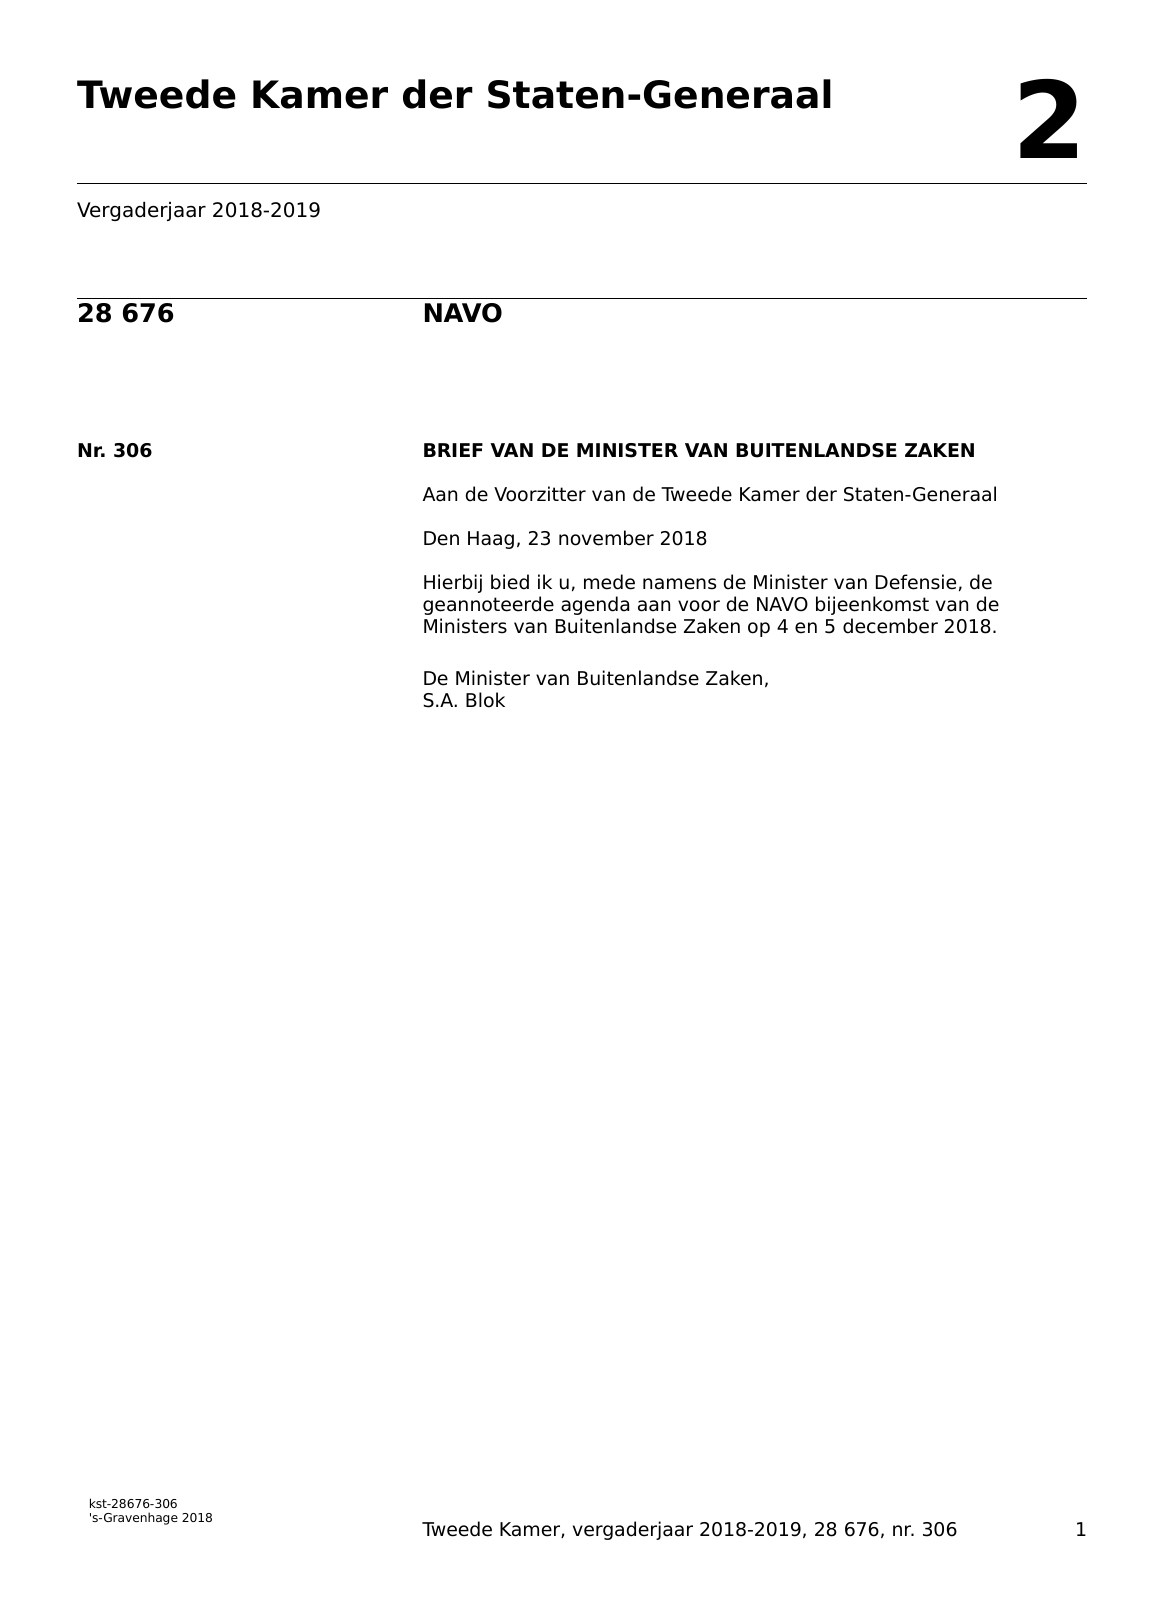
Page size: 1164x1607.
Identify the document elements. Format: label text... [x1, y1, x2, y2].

text Hierbij bied ik u, mede namens de Minister van Defensie, de geannoteerde agenda aan voor de NAVO bijeenkomst van de Ministers van Buitenlandse Zaken op 4 en 5 december 2018. [422, 572, 1087, 638]
table_header Tweede Kamer der Staten-Generaal [77, 59, 886, 183]
subtitle 28 676 NAVO [77, 299, 1087, 329]
table_cell Vergaderjaar 2018-2019 [77, 184, 1087, 298]
table_header 2 [886, 59, 1087, 183]
text De Minister van Buitenlandse Zaken, S.A. Blok [422, 668, 1087, 712]
text kst-28676-306 [88, 1497, 323, 1511]
text Den Haag, 23 november 2018 [422, 528, 1087, 550]
subtitle Nr. 306 BRIEF VAN DE MINISTER VAN BUITENLANDSE ZAKEN [77, 440, 1087, 462]
text Aan de Voorzitter van de Tweede Kamer der Staten-Generaal [422, 484, 1087, 506]
text 's-Gravenhage 2018 [88, 1511, 323, 1525]
